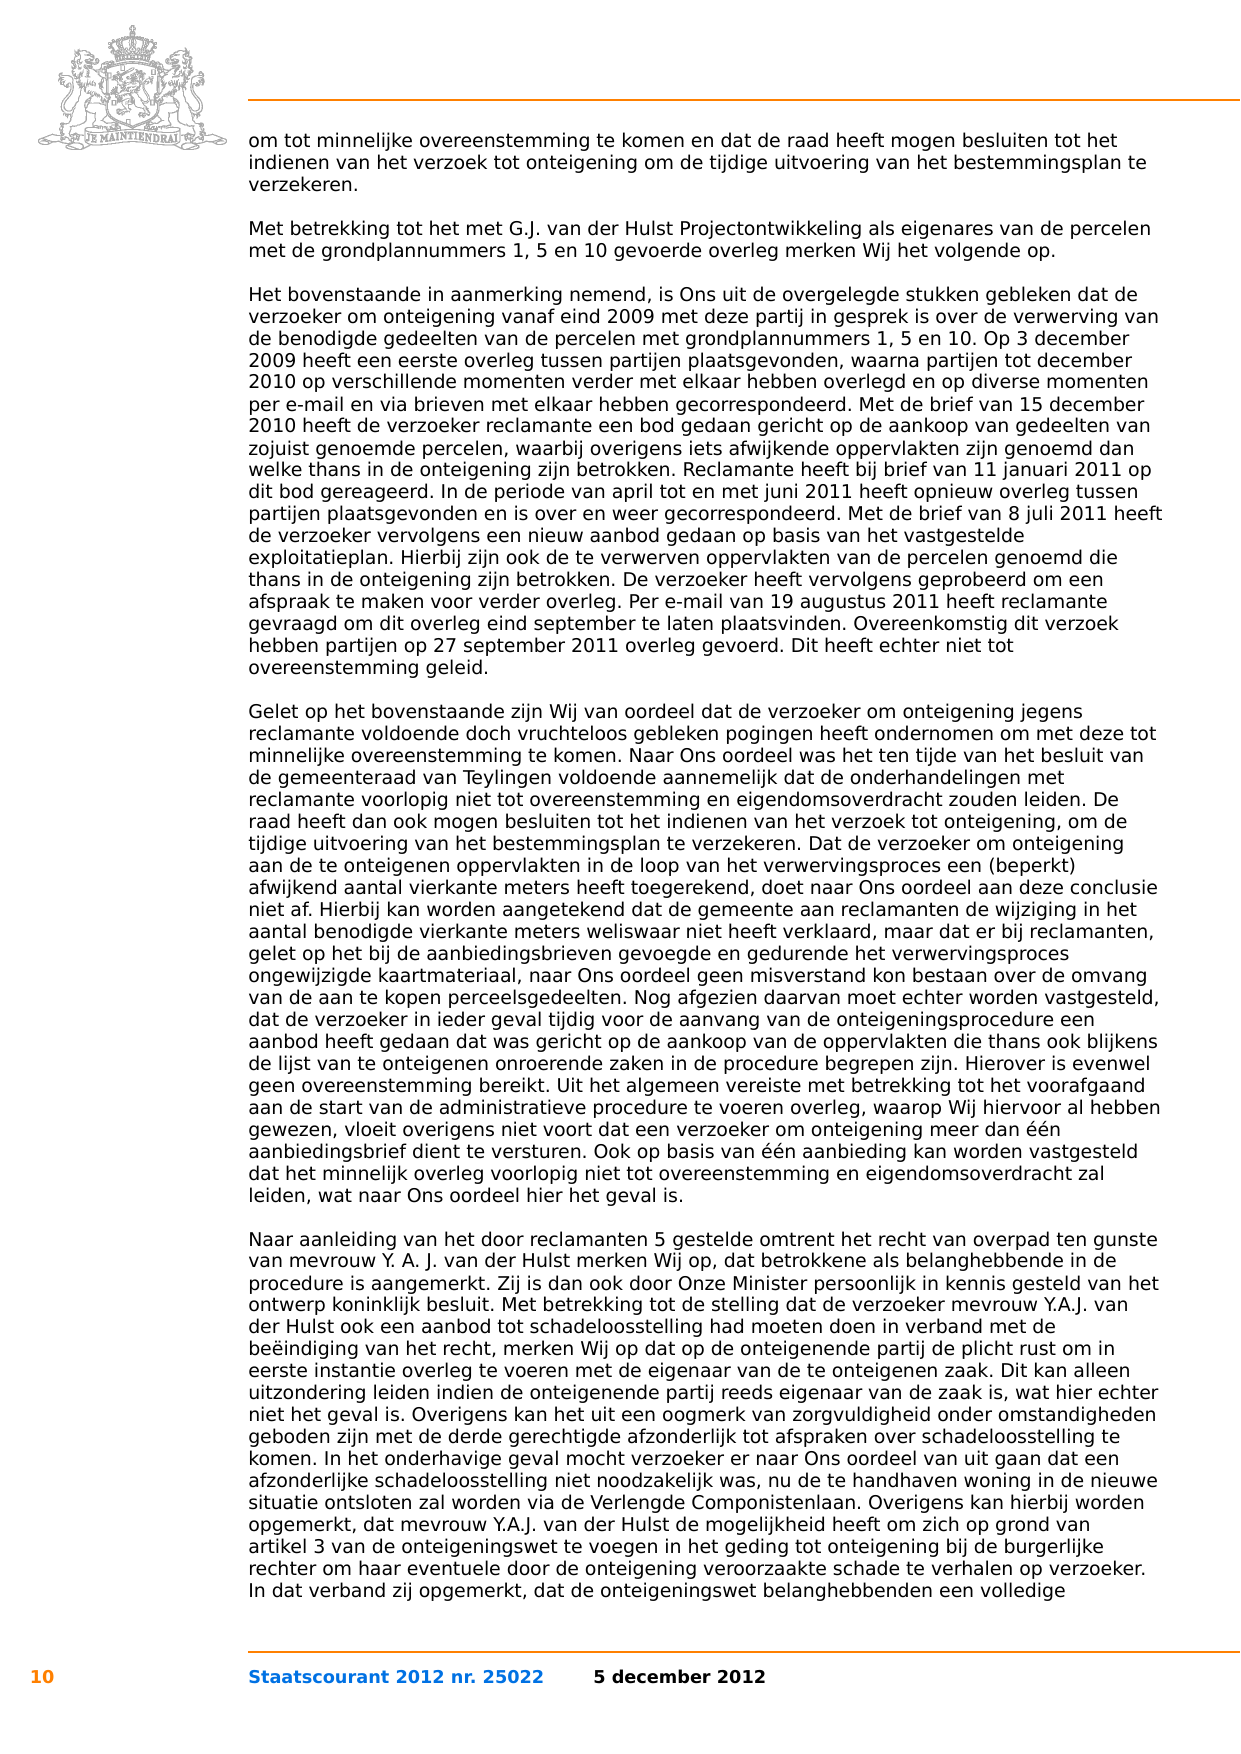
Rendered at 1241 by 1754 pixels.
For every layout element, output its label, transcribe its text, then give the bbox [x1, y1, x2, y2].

text Het bovenstaande in aanmerking nemend, is Ons uit de overgelegde stukken gebleken dat de verzoeker om onteigening vanaf eind 2009 met deze partij in gesprek is over de verwerving van de benodigde gedeelten van de percelen met grondplannummers 1, 5 en 10. Op 3 december 2009 heeft een eerste overleg tussen partijen plaatsgevonden, waarna partijen tot december 2010 op verschillende momenten verder met elkaar hebben overlegd en op diverse momenten per e-mail en via brieven met elkaar hebben gecorrespondeerd. Met de brief van 15 december 2010 heeft de verzoeker reclamante een bod gedaan gericht op de aankoop van gedeelten van zojuist genoemde percelen, waarbij overigens iets afwijkende oppervlakten zijn genoemd dan welke thans in de onteigening zijn betrokken. Reclamante heeft bij brief van 11 januari 2011 op dit bod gereageerd. In de periode van april tot en met juni 2011 heeft opnieuw overleg tussen partijen plaatsgevonden en is over en weer gecorrespondeerd. Met de brief van 8 juli 2011 heeft de verzoeker vervolgens een nieuw aanbod gedaan op basis van het vastgestelde exploitatieplan. Hierbij zijn ook de te verwerven oppervlakten van de percelen genoemd die thans in de onteigening zijn betrokken. De verzoeker heeft vervolgens geprobeerd om een afspraak te maken voor verder overleg. Per e-mail van 19 augustus 2011 heeft reclamante gevraagd om dit overleg eind september te laten plaatsvinden. Overeenkomstig dit verzoek hebben partijen op 27 september 2011 overleg gevoerd. Dit heeft echter niet tot overeenstemming geleid. [248, 283, 1163, 679]
text Naar aanleiding van het door reclamanten 5 gestelde omtrent het recht van overpad ten gunste van mevrouw Y. A. J. van der Hulst merken Wij op, dat betrokkene als belanghebbende in de procedure is aangemerkt. Zij is dan ook door Onze Minister persoonlijk in kennis gesteld van het ontwerp koninklijk besluit. Met betrekking tot de stelling dat de verzoeker mevrouw Y.A.J. van der Hulst ook een aanbod tot schadeloosstelling had moeten doen in verband met de beëindiging van het recht, merken Wij op dat op de onteigenende partij de plicht rust om in eerste instantie overleg te voeren met de eigenaar van de te onteigenen zaak. Dit kan alleen uitzondering leiden indien de onteigenende partij reeds eigenaar van de zaak is, wat hier echter niet het geval is. Overigens kan het uit een oogmerk van zorgvuldigheid onder omstandigheden geboden zijn met de derde gerechtigde afzonderlijk tot afspraken over schadeloosstelling te komen. In het onderhavige geval mocht verzoeker er naar Ons oordeel van uit gaan dat een afzonderlijke schadeloosstelling niet noodzakelijk was, nu de te handhaven woning in de nieuwe situatie ontsloten zal worden via de Verlengde Componistenlaan. Overigens kan hierbij worden opgemerkt, dat mevrouw Y.A.J. van der Hulst de mogelijkheid heeft om zich op grond van artikel 3 van de onteigeningswet te voegen in het geding tot onteigening bij de burgerlijke rechter om haar eventuele door de onteigening veroorzaakte schade te verhalen op verzoeker. In dat verband zij opgemerkt, dat de onteigeningswet belanghebbenden een volledige [248, 1228, 1163, 1602]
text Gelet op het bovenstaande zijn Wij van oordeel dat de verzoeker om onteigening jegens reclamante voldoende doch vruchteloos gebleken pogingen heeft ondernomen om met deze tot minnelijke overeenstemming te komen. Naar Ons oordeel was het ten tijde van het besluit van de gemeenteraad van Teylingen voldoende aannemelijk dat de onderhandelingen met reclamante voorlopig niet tot overeenstemming en eigendomsoverdracht zouden leiden. De raad heeft dan ook mogen besluiten tot het indienen van het verzoek tot onteigening, om de tijdige uitvoering van het bestemmingsplan te verzekeren. Dat de verzoeker om onteigening aan de te onteigenen oppervlakten in de loop van het verwervingsproces een (beperkt) afwijkend aantal vierkante meters heeft toegerekend, doet naar Ons oordeel aan deze conclusie niet af. Hierbij kan worden aangetekend dat de gemeente aan reclamanten de wijziging in het aantal benodigde vierkante meters weliswaar niet heeft verklaard, maar dat er bij reclamanten, gelet op het bij de aanbiedingsbrieven gevoegde en gedurende het verwervingsproces ongewijzigde kaartmateriaal, naar Ons oordeel geen misverstand kon bestaan over de omvang van de aan te kopen perceelsgedeelten. Nog afgezien daarvan moet echter worden vastgesteld, dat de verzoeker in ieder geval tijdig voor de aanvang van de onteigeningsprocedure een aanbod heeft gedaan dat was gericht op de aankoop van de oppervlakten die thans ook blijkens de lijst van te onteigenen onroerende zaken in de procedure begrepen zijn. Hierover is evenwel geen overeenstemming bereikt. Uit het algemeen vereiste met betrekking tot het voorafgaand aan de start van de administratieve procedure te voeren overleg, waarop Wij hiervoor al hebben gewezen, vloeit overigens niet voort dat een verzoeker om onteigening meer dan één aanbiedingsbrief dient te versturen. Ook op basis van één aanbieding kan worden vastgesteld dat het minnelijk overleg voorlopig niet tot overeenstemming en eigendomsoverdracht zal leiden, wat naar Ons oordeel hier het geval is. [248, 701, 1163, 1207]
text Met betrekking tot het met G.J. van der Hulst Projectontwikkeling als eigenares van de percelen met de grondplannummers 1, 5 en 10 gevoerde overleg merken Wij het volgende op. [248, 218, 1163, 262]
picture [38, 25, 227, 150]
text om tot minnelijke overeenstemming te komen en dat de raad heeft mogen besluiten tot het indienen van het verzoek tot onteigening om de tijdige uitvoering van het bestemmingsplan te verzekeren. [248, 130, 1163, 196]
